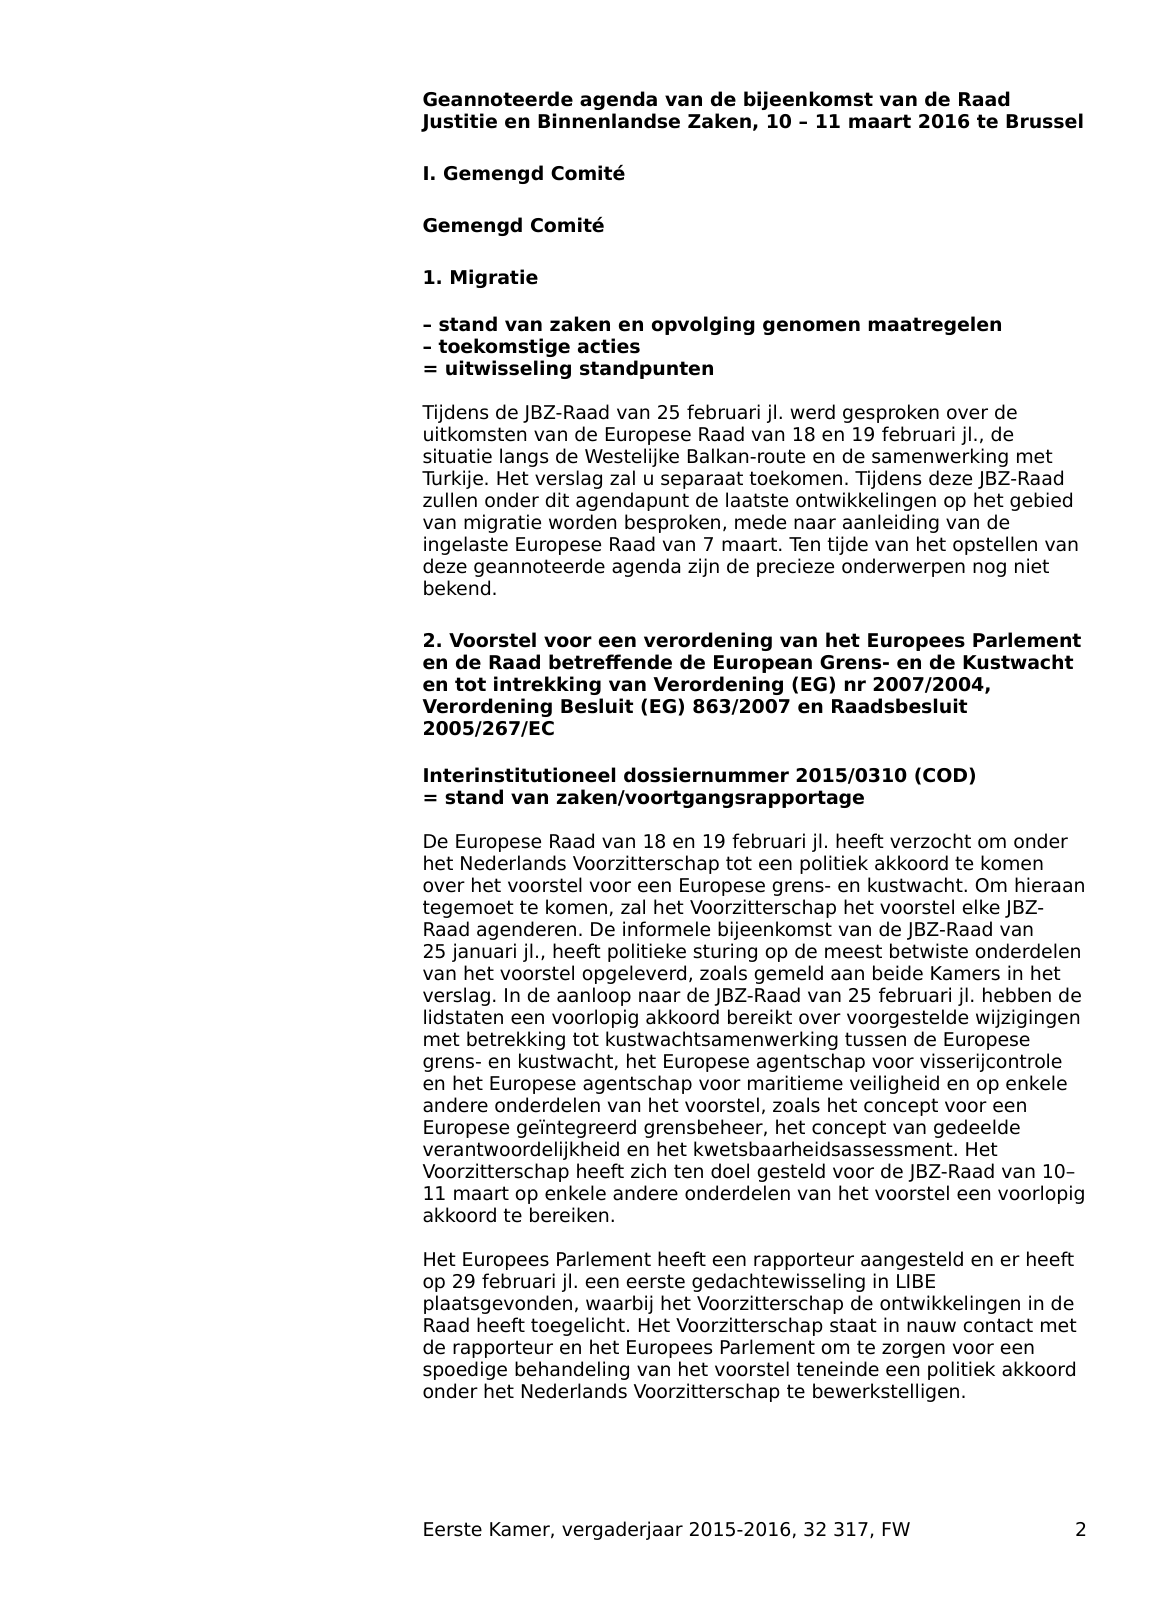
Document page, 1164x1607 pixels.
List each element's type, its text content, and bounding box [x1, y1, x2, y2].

subtitle 1. Migratie [422, 267, 1087, 289]
text – toekomstige acties [422, 336, 1087, 358]
text – stand van zaken en opvolging genomen maatregelen [422, 314, 1087, 336]
subtitle I. Gemengd Comité [422, 163, 1087, 185]
text De Europese Raad van 18 en 19 februari jl. heeft verzocht om onder het Nederlands Voorzitterschap tot een politiek akkoord te komen over het voorstel voor een Europese grens- en kustwacht. Om hieraan tegemoet te komen, zal het Voorzitterschap het voorstel elke JBZ-Raad agenderen. De informele bijeenkomst van de JBZ-Raad van 25 januari jl., heeft politieke sturing op de meest betwiste onderdelen van het voorstel opgeleverd, zoals gemeld aan beide Kamers in het verslag. In de aanloop naar de JBZ-Raad van 25 februari jl. hebben de lidstaten een voorlopig akkoord bereikt over voorgestelde wijzigingen met betrekking tot kustwachtsamenwerking tussen de Europese grens- en kustwacht, het Europese agentschap voor visserijcontrole en het Europese agentschap voor maritieme veiligheid en op enkele andere onderdelen van het voorstel, zoals het concept voor een Europese geïntegreerd grensbeheer, het concept van gedeelde verantwoordelijkheid en het kwetsbaarheidsassessment. Het Voorzitterschap heeft zich ten doel gesteld voor de JBZ-Raad van 10–11 maart op enkele andere onderdelen van het voorstel een voorlopig akkoord te bereiken. [422, 831, 1087, 1227]
text Tijdens de JBZ-Raad van 25 februari jl. werd gesproken over de uitkomsten van de Europese Raad van 18 en 19 februari jl., de situatie langs de Westelijke Balkan-route en de samenwerking met Turkije. Het verslag zal u separaat toekomen. Tijdens deze JBZ-Raad zullen onder dit agendapunt de laatste ontwikkelingen op het gebied van migratie worden besproken, mede naar aanleiding van de ingelaste Europese Raad van 7 maart. Ten tijde van het opstellen van deze geannoteerde agenda zijn de precieze onderwerpen nog niet bekend. [422, 402, 1087, 600]
text Het Europees Parlement heeft een rapporteur aangesteld en er heeft op 29 februari jl. een eerste gedachtewisseling in LIBE plaatsgevonden, waarbij het Voorzitterschap de ontwikkelingen in de Raad heeft toegelicht. Het Voorzitterschap staat in nauw contact met de rapporteur en het Europees Parlement om te zorgen voor een spoedige behandeling van het voorstel teneinde een politiek akkoord onder het Nederlands Voorzitterschap te bewerkstelligen. [422, 1249, 1087, 1403]
subtitle 2. Voorstel voor een verordening van het Europees Parlement en de Raad betreffende de European Grens- en de Kustwacht en tot intrekking van Verordening (EG) nr 2007/2004, Verordening Besluit (EG) 863/2007 en Raadsbesluit 2005/267/EC [422, 630, 1087, 740]
text = stand van zaken/voortgangsrapportage [422, 787, 1087, 809]
subtitle Geannoteerde agenda van de bijeenkomst van de Raad Justitie en Binnenlandse Zaken, 10 – 11 maart 2016 te Brussel [422, 89, 1087, 133]
subtitle Gemengd Comité [422, 215, 1087, 237]
text = uitwisseling standpunten [422, 358, 1087, 380]
text Interinstitutioneel dossiernummer 2015/0310 (COD) [422, 765, 1087, 787]
